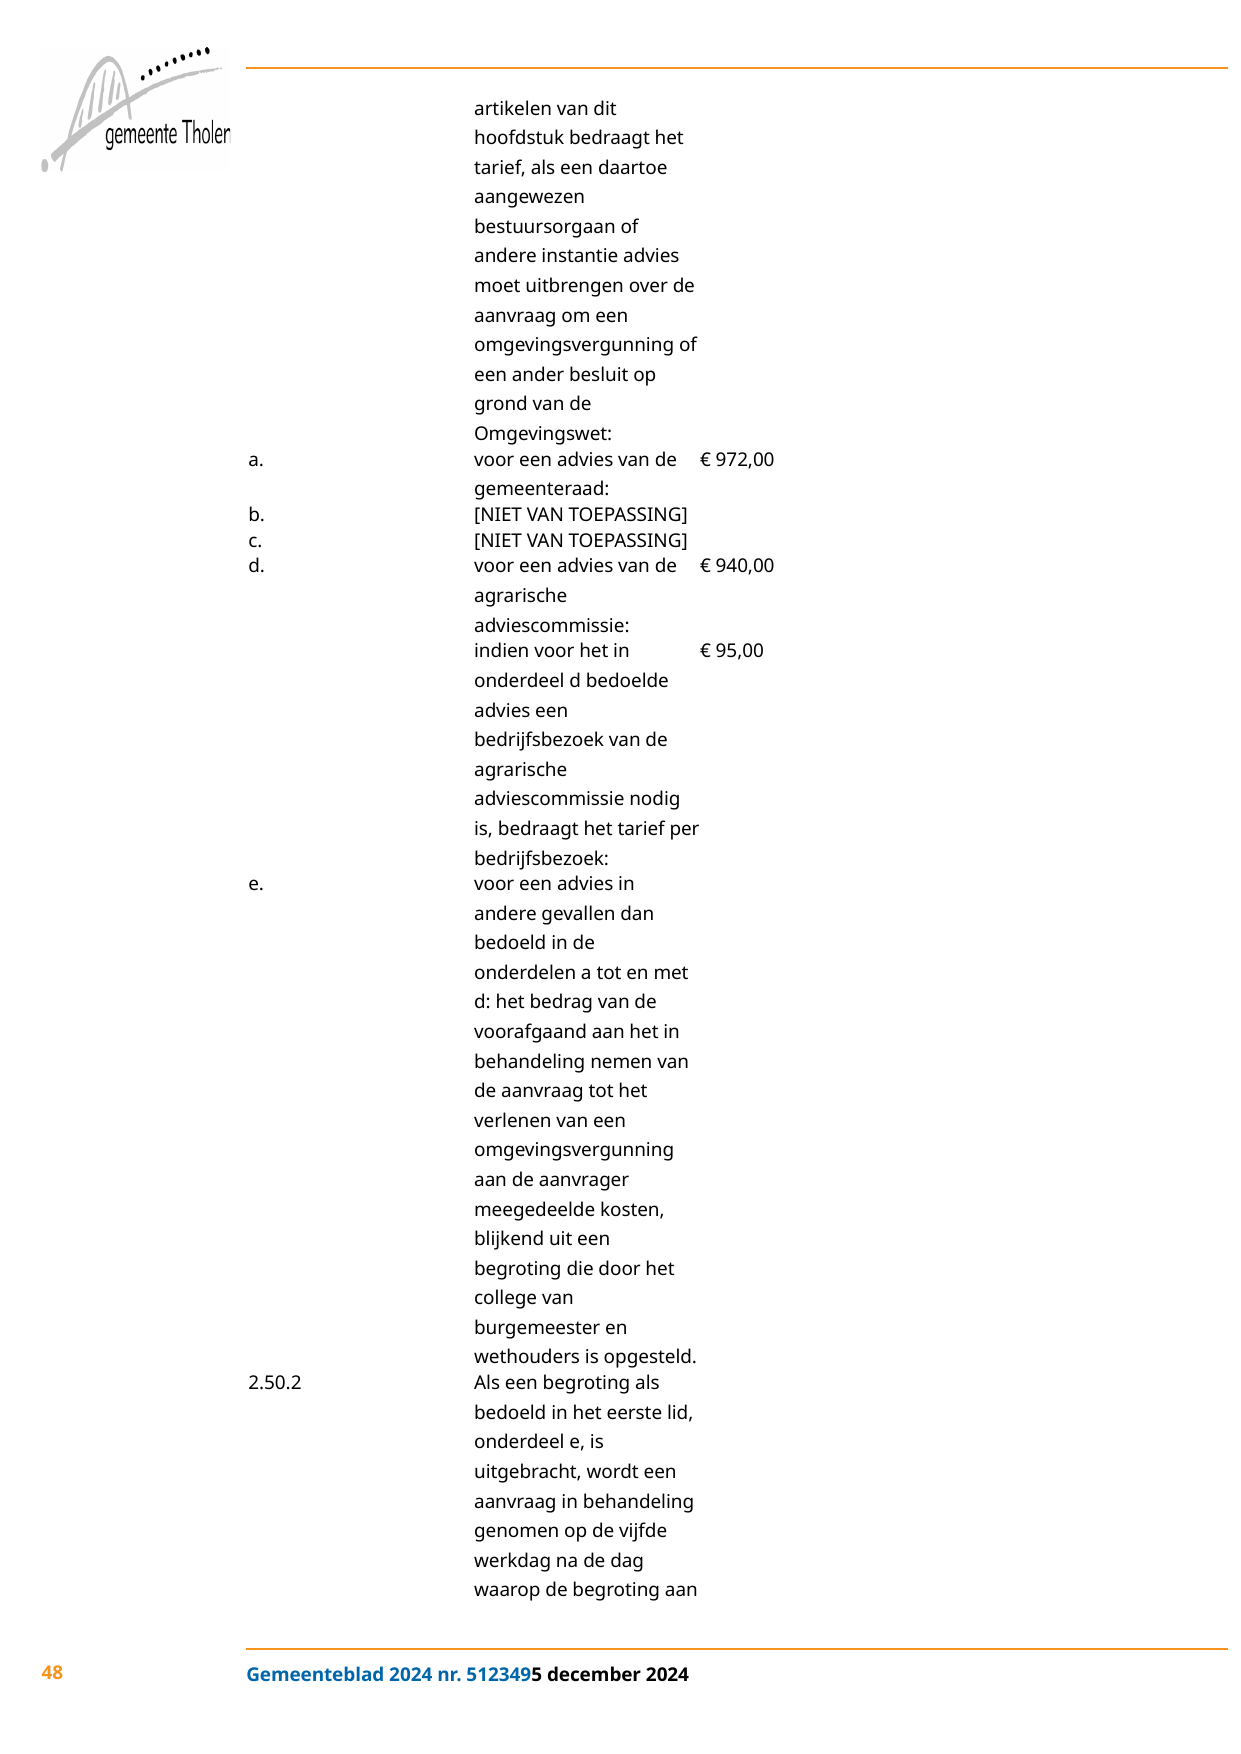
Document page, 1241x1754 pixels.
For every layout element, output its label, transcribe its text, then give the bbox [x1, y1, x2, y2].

table_cell e. [248, 870, 474, 1369]
table_cell [NIET VAN TOEPASSING] [474, 527, 700, 553]
table_cell b. [248, 501, 474, 527]
table_cell a. [248, 446, 474, 501]
table_cell [700, 870, 926, 1369]
table_cell [926, 446, 1152, 501]
table_cell voor een advies van de gemeenteraad: [474, 446, 700, 501]
table_cell € 95,00 [700, 638, 926, 870]
table_cell [700, 501, 926, 527]
table_cell indien voor het in onderdeel d bedoelde advies een bedrijfsbezoek van de agrarische adviescommissie nodig is, bedraagt het tarief per bedrijfsbezoek: [474, 638, 700, 870]
table_cell Als een begroting als bedoeld in het eerste lid, onderdeel e, is uitgebracht, wordt een aanvraag in behandeling genomen op de vijfde werkdag na de dag waarop de begroting aan [474, 1370, 700, 1602]
table_cell [926, 870, 1152, 1369]
table_cell [NIET VAN TOEPASSING] [474, 501, 700, 527]
table_cell [926, 527, 1152, 553]
table_cell [700, 95, 926, 446]
table_cell voor een advies van de agrarische adviescommissie: [474, 553, 700, 638]
table_cell [926, 95, 1152, 446]
table_cell [700, 527, 926, 553]
table_cell [926, 638, 1152, 870]
table_cell artikelen van dit hoofdstuk bedraagt het tarief, als een daartoe aangewezen bestuursorgaan of andere instantie advies moet uitbrengen over de aanvraag om een omgevingsvergunning of een ander besluit op grond van de Omgevingswet: [474, 95, 700, 446]
table_cell d. [248, 553, 474, 638]
picture [41, 47, 231, 172]
table_cell [926, 1370, 1152, 1602]
table_cell [248, 95, 474, 446]
table_cell voor een advies in andere gevallen dan bedoeld in de onderdelen a tot en met d: het bedrag van de voorafgaand aan het in behandeling nemen van de aanvraag tot het verlenen van een omgevingsvergunning aan de aanvrager meegedeelde kosten, blijkend uit een begroting die door het college van burgemeester en wethouders is opgesteld. [474, 870, 700, 1369]
table_cell [926, 553, 1152, 638]
table_cell € 940,00 [700, 553, 926, 638]
table_cell [700, 1370, 926, 1602]
table_cell € 972,00 [700, 446, 926, 501]
table_cell [926, 501, 1152, 527]
table_cell [248, 638, 474, 870]
table_cell c. [248, 527, 474, 553]
table_cell 2.50.2 [248, 1370, 474, 1602]
